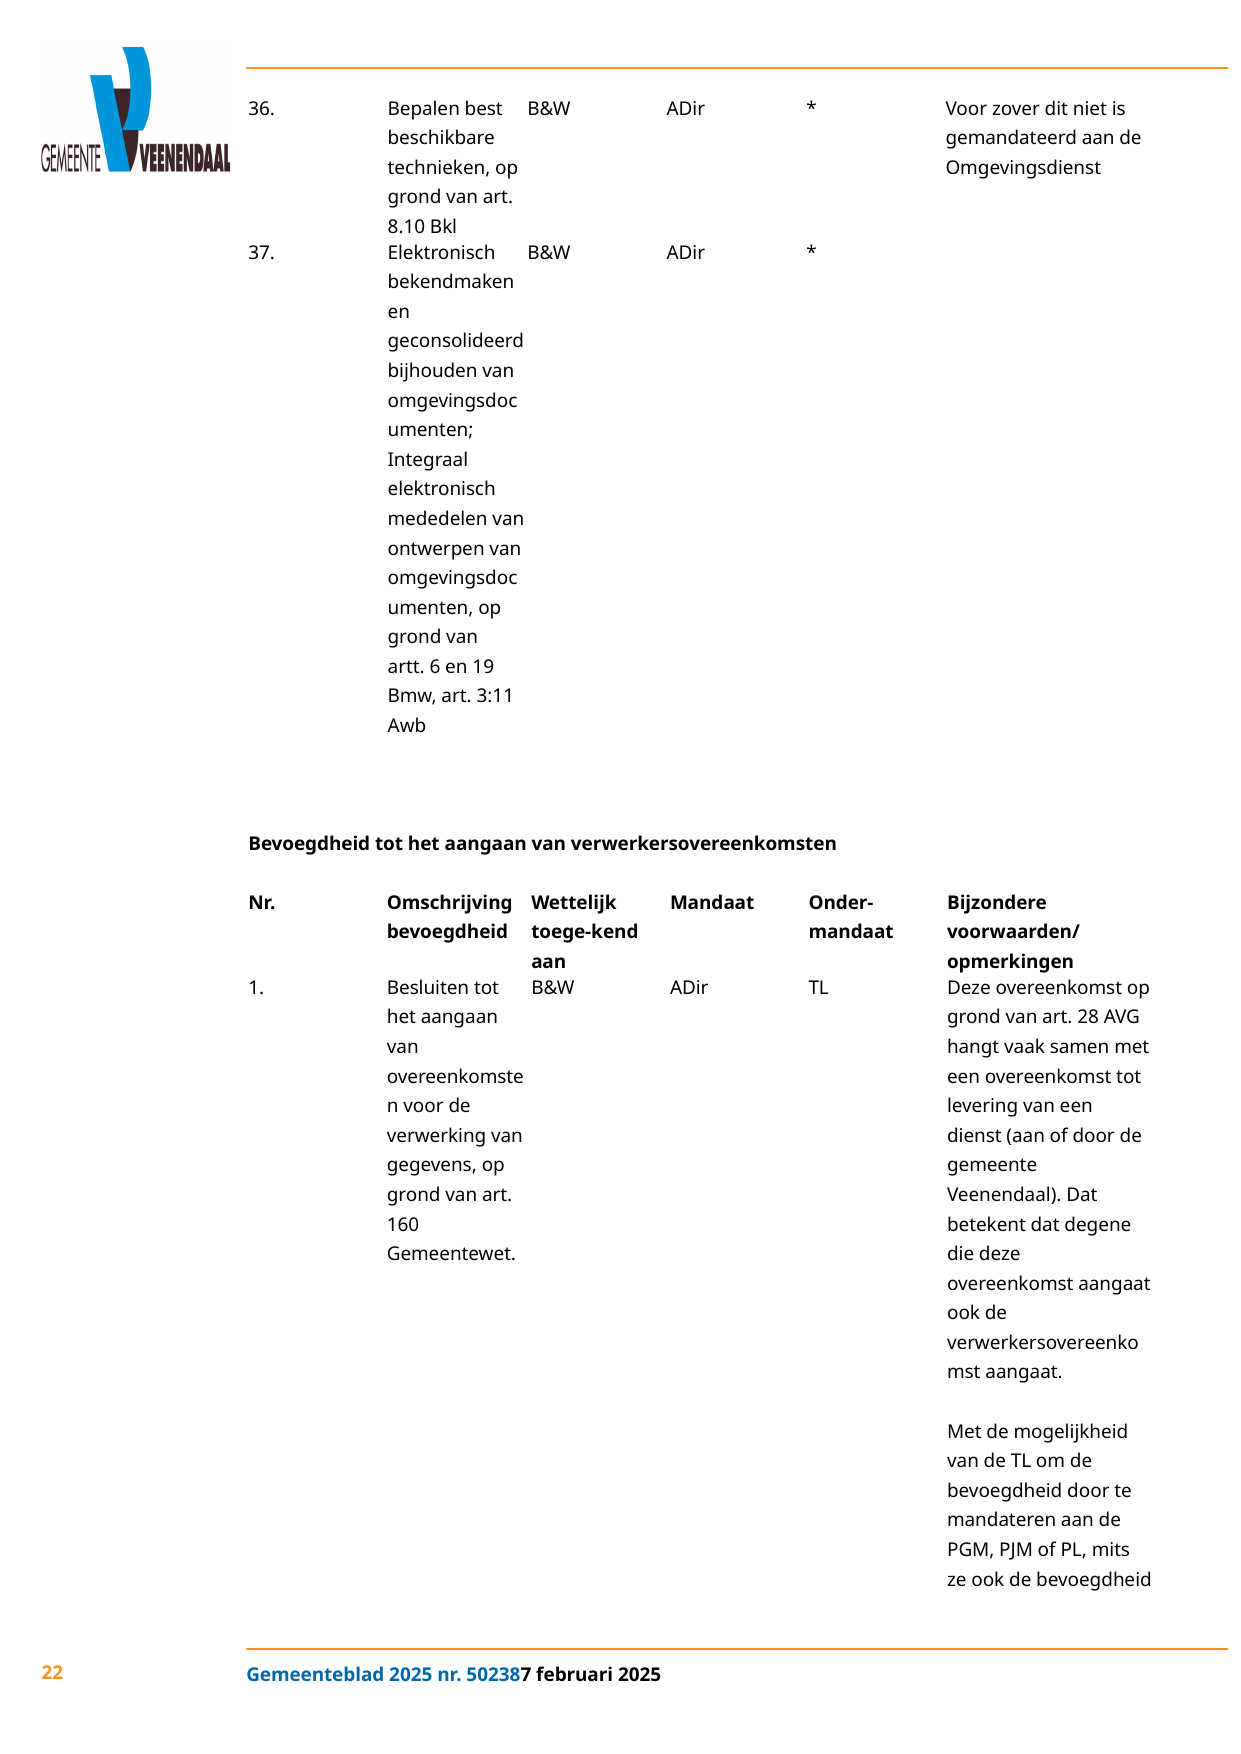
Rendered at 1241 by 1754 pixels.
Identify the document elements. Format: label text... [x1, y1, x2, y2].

table_cell ADir [666, 239, 806, 738]
table_cell Bepalen best beschikbare technieken, op grond van art. 8.10 Bkl [388, 95, 527, 239]
table_cell B&W [527, 95, 666, 239]
picture [123, 47, 231, 172]
table_cell [945, 239, 1152, 738]
table_header Onder-mandaat [808, 889, 947, 974]
table_header Mandaat [670, 889, 808, 974]
table_cell [248, 239, 387, 738]
text Bevoegdheid tot het aangaan van verwerkersovereenkomsten [248, 830, 1152, 856]
table_cell * [806, 239, 945, 738]
table_cell 1. [248, 974, 387, 1591]
table_header Wettelijk toege-kend aan [531, 889, 670, 974]
table_cell Elektronisch bekendmaken en geconsolideerd bijhouden van omgevingsdocumenten; Integraal elektronisch mededelen van ontwerpen van omgevingsdocumenten, op grond van artt. 6 en 19 Bmw, art. 3:11 Awb [388, 239, 527, 738]
table_header Nr. [248, 889, 387, 974]
table_cell B&W [531, 974, 670, 1591]
table_cell Deze overeenkomst op grond van art. 28 AVG hangt vaak samen met een overeenkomst tot levering van een dienst (aan of door de gemeente Veenendaal). Dat betekent dat degene die deze overeenkomst aangaat ook de verwerkersovereenkomst aangaat. Met de mogelijkheid van de TL om de bevoegdheid door te mandateren aan de PGM, PJM of PL, mits ze ook de bevoegdheid [947, 974, 1152, 1591]
picture [41, 47, 130, 172]
table_cell ADir [666, 95, 806, 239]
table_cell TL [808, 974, 947, 1591]
table_cell [248, 95, 387, 239]
table_header Omschrijving bevoegdheid [387, 889, 531, 974]
table_cell Voor zover dit niet is gemandateerd aan de Omgevingsdienst [945, 95, 1152, 239]
table_cell B&W [527, 239, 666, 738]
table_cell Besluiten tot het aangaan van overeenkomsten voor de verwerking van gegevens, op grond van art. 160 Gemeentewet. [387, 974, 531, 1591]
table_cell ADir [670, 974, 808, 1591]
table_cell * [806, 95, 945, 239]
table_header Bijzondere voorwaarden/ opmerkingen [947, 889, 1152, 974]
